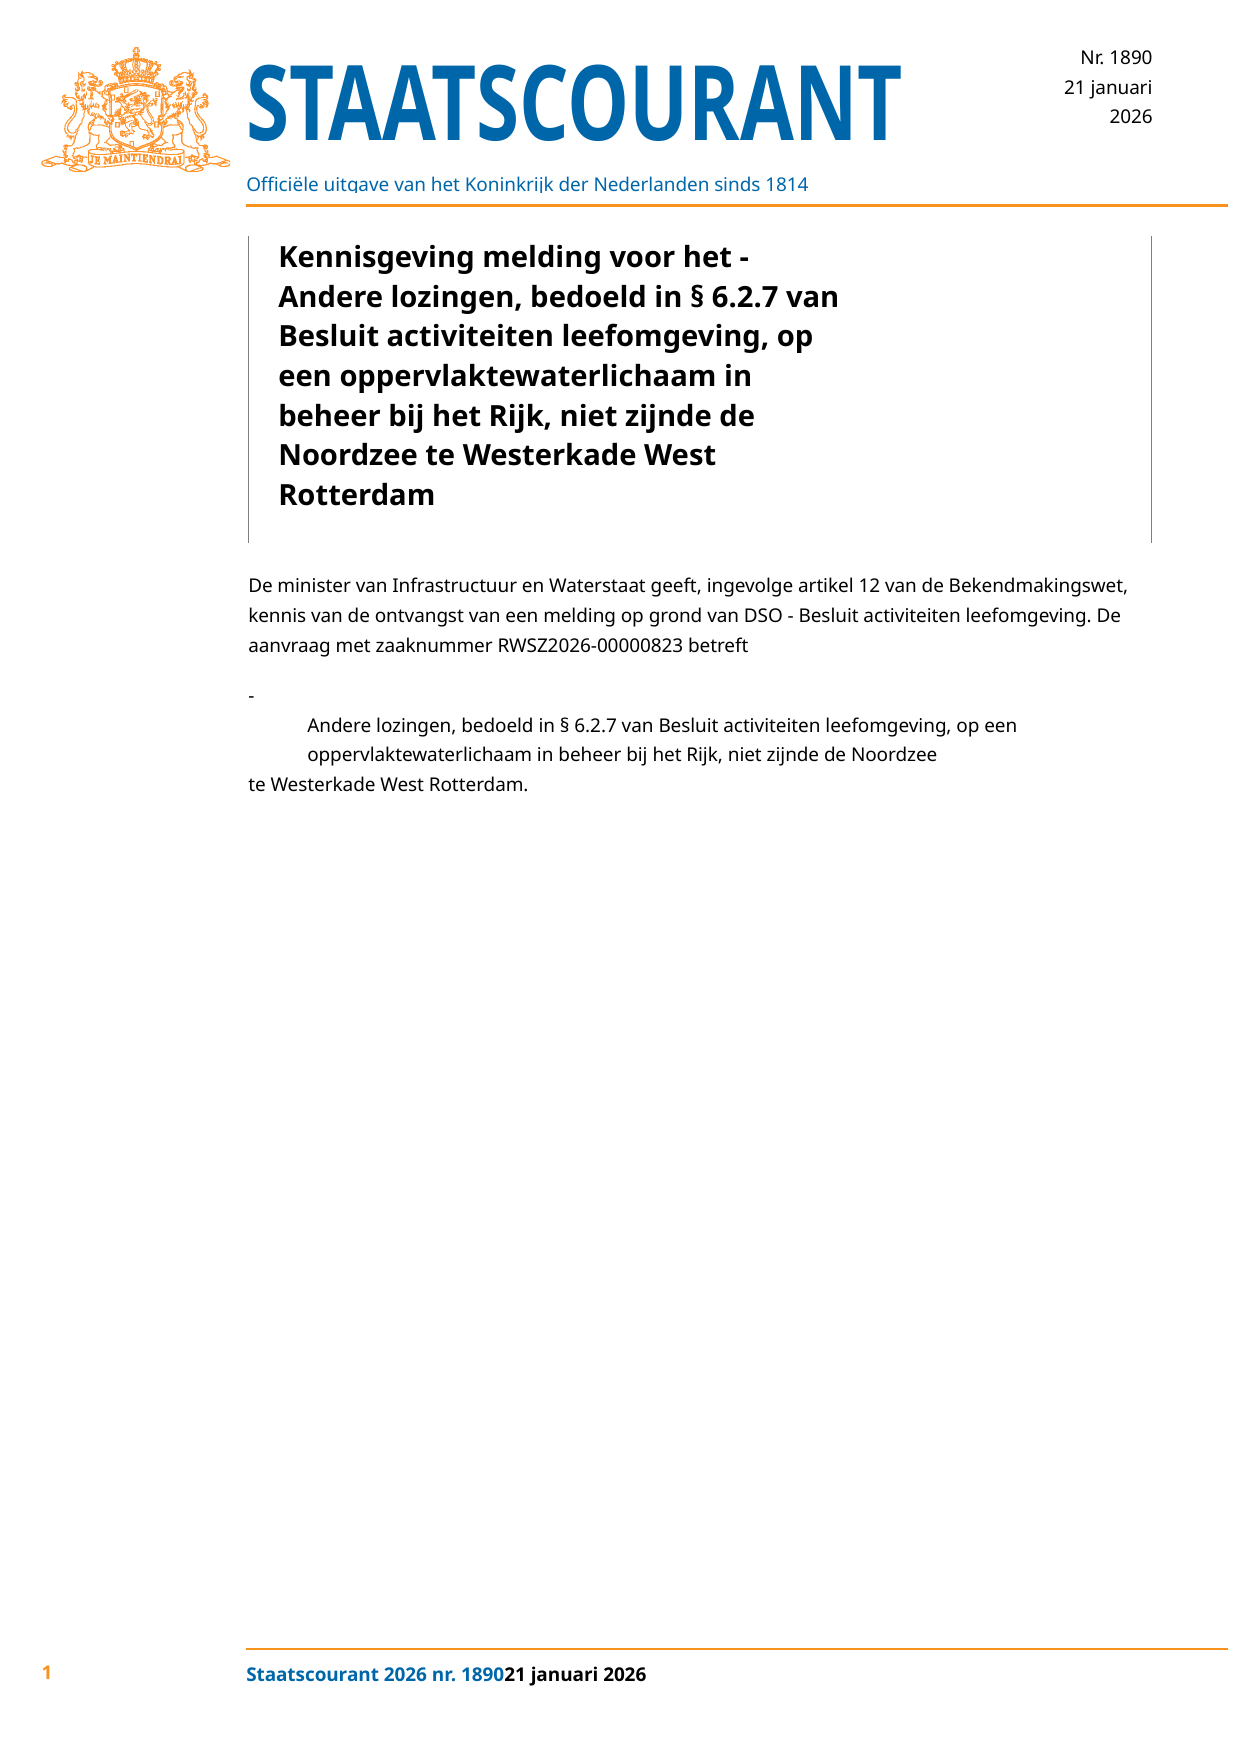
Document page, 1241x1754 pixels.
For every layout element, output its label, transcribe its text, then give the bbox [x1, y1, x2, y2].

table_header [850, 236, 912, 413]
text te Westerkade West Rotterdam. [248, 771, 1152, 797]
list Andere lozingen, bedoeld in § 6.2.7 van Besluit activiteiten leefomgeving, op een oppervlaktewaterlichaam in beheer bij het Rijk, niet zijnde de Noordzee [248, 712, 1152, 767]
table_header [1090, 236, 1151, 413]
table_header Kennisgeving melding voor het -Andere lozingen, bedoeld in § 6.2.7 van Besluit activiteiten leefomgeving, op een oppervlaktewaterlichaam in beheer bij het Rijk, niet zijnde de Noordzee te Westerkade West Rotterdam [249, 236, 850, 543]
picture [41, 47, 231, 172]
table_header [850, 414, 1151, 543]
picture [912, 236, 1090, 414]
text De minister van Infrastructuur en Waterstaat geeft, ingevolge artikel 12 van de Bekendmakingswet, kennis van de ontvangst van een melding op grond van DSO - Besluit activiteiten leefomgeving. De aanvraag met zaaknummer RWSZ2026-00000823 betreft [248, 573, 1152, 658]
